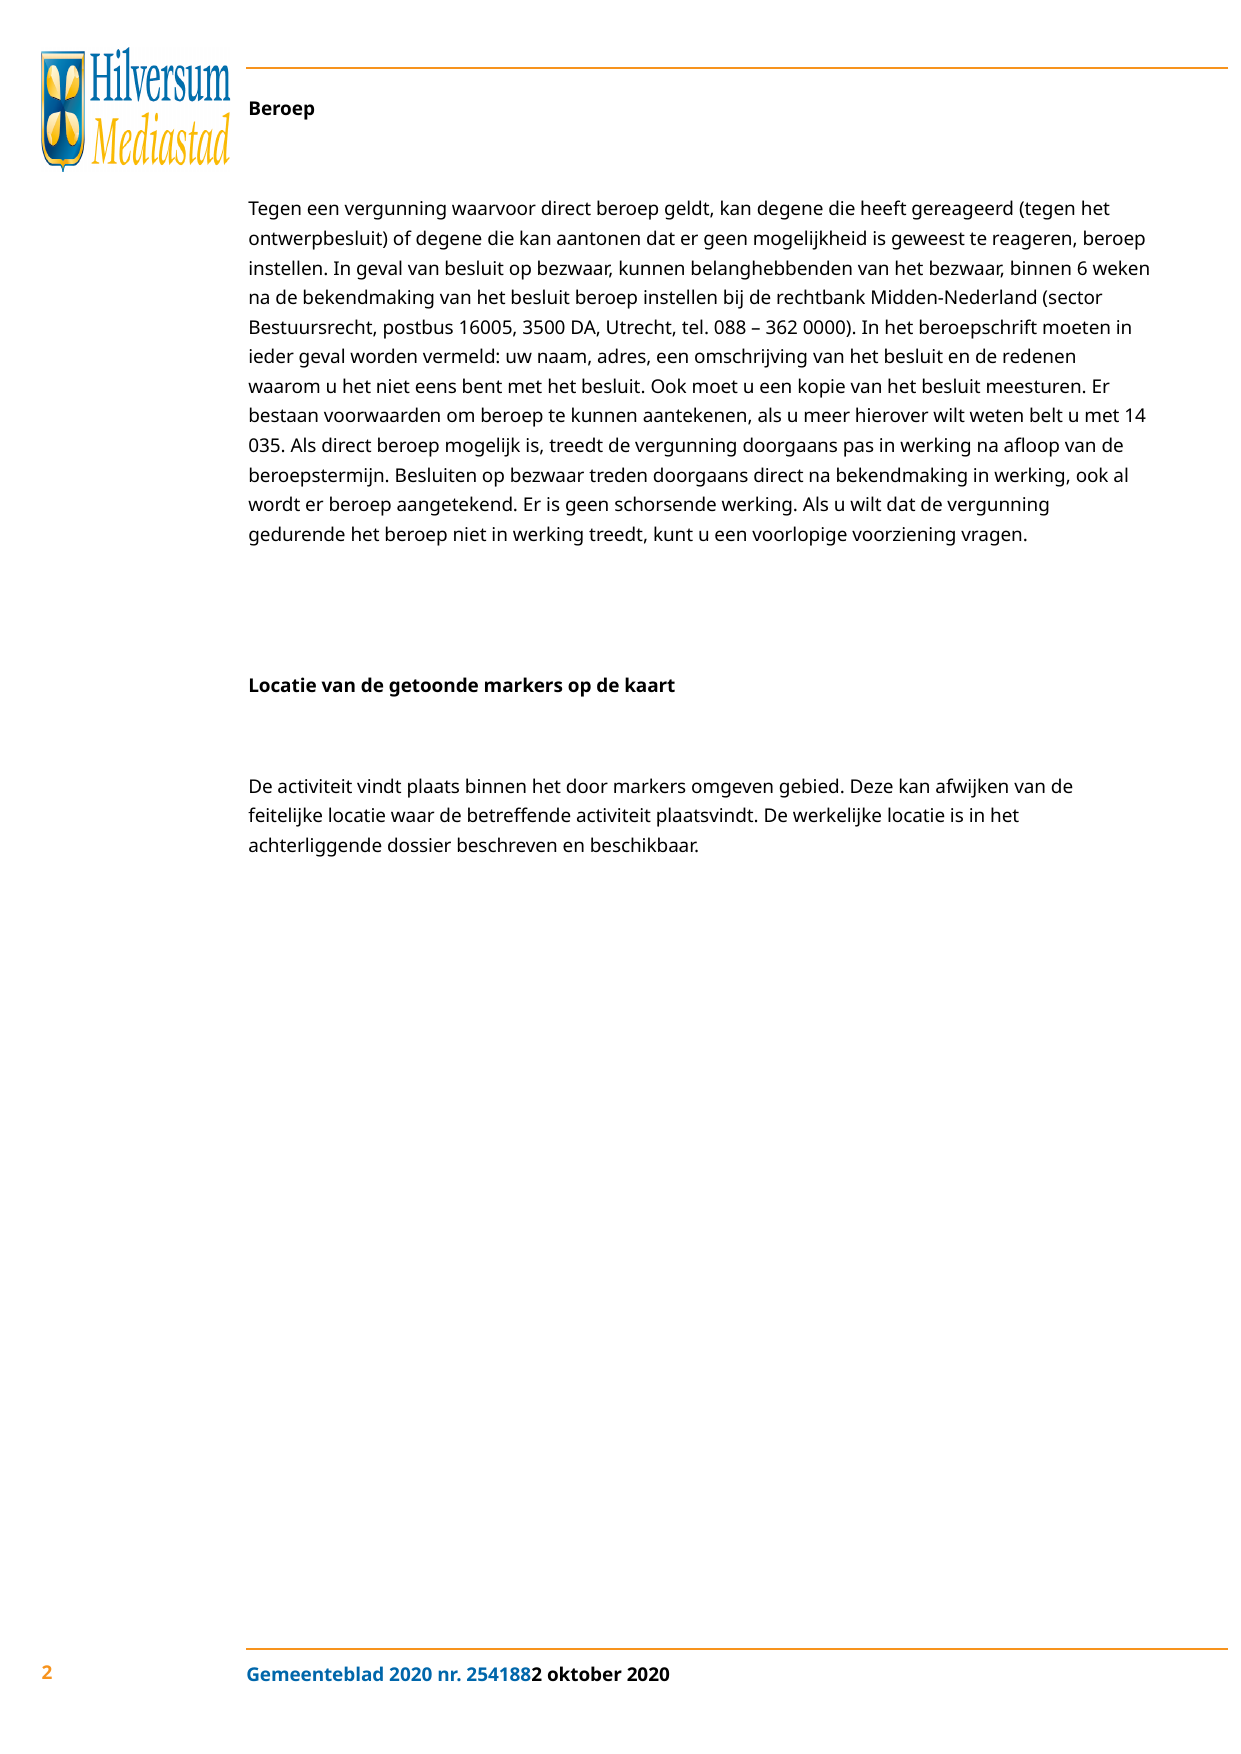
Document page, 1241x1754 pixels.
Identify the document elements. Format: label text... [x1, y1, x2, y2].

text Tegen een vergunning waarvoor direct beroep geldt, kan degene die heeft gereageerd (tegen het ontwerpbesluit) of degene die kan aantonen dat er geen mogelijkheid is geweest te reageren, beroep instellen. In geval van besluit op bezwaar, kunnen belanghebbenden van het bezwaar, binnen 6 weken na de bekendmaking van het besluit beroep instellen bij de rechtbank Midden-Nederland (sector Bestuursrecht, postbus 16005, 3500 DA, Utrecht, tel. 088 – 362 0000). In het beroepschrift moeten in ieder geval worden vermeld: uw naam, adres, een omschrijving van het besluit en de redenen waarom u het niet eens bent met het besluit. Ook moet u een kopie van het besluit meesturen. Er bestaan voorwaarden om beroep te kunnen aantekenen, als u meer hierover wilt weten belt u met 14 035. Als direct beroep mogelijk is, treedt de vergunning doorgaans pas in werking na afloop van de beroepstermijn. Besluiten op bezwaar treden doorgaans direct na bekendmaking in werking, ook al wordt er beroep aangetekend. Er is geen schorsende werking. Als u wilt dat de vergunning gedurende het beroep niet in werking treedt, kunt u een voorlopige voorziening vragen. [248, 196, 1152, 547]
text Locatie van de getoonde markers op de kaart [248, 672, 1152, 698]
picture [41, 47, 231, 172]
text De activiteit vindt plaats binnen het door markers omgeven gebied. Deze kan afwijken van de feitelijke locatie waar de betreffende activiteit plaatsvindt. De werkelijke locatie is in het achterliggende dossier beschreven en beschikbaar. [248, 773, 1152, 858]
text Beroep [248, 95, 1152, 121]
